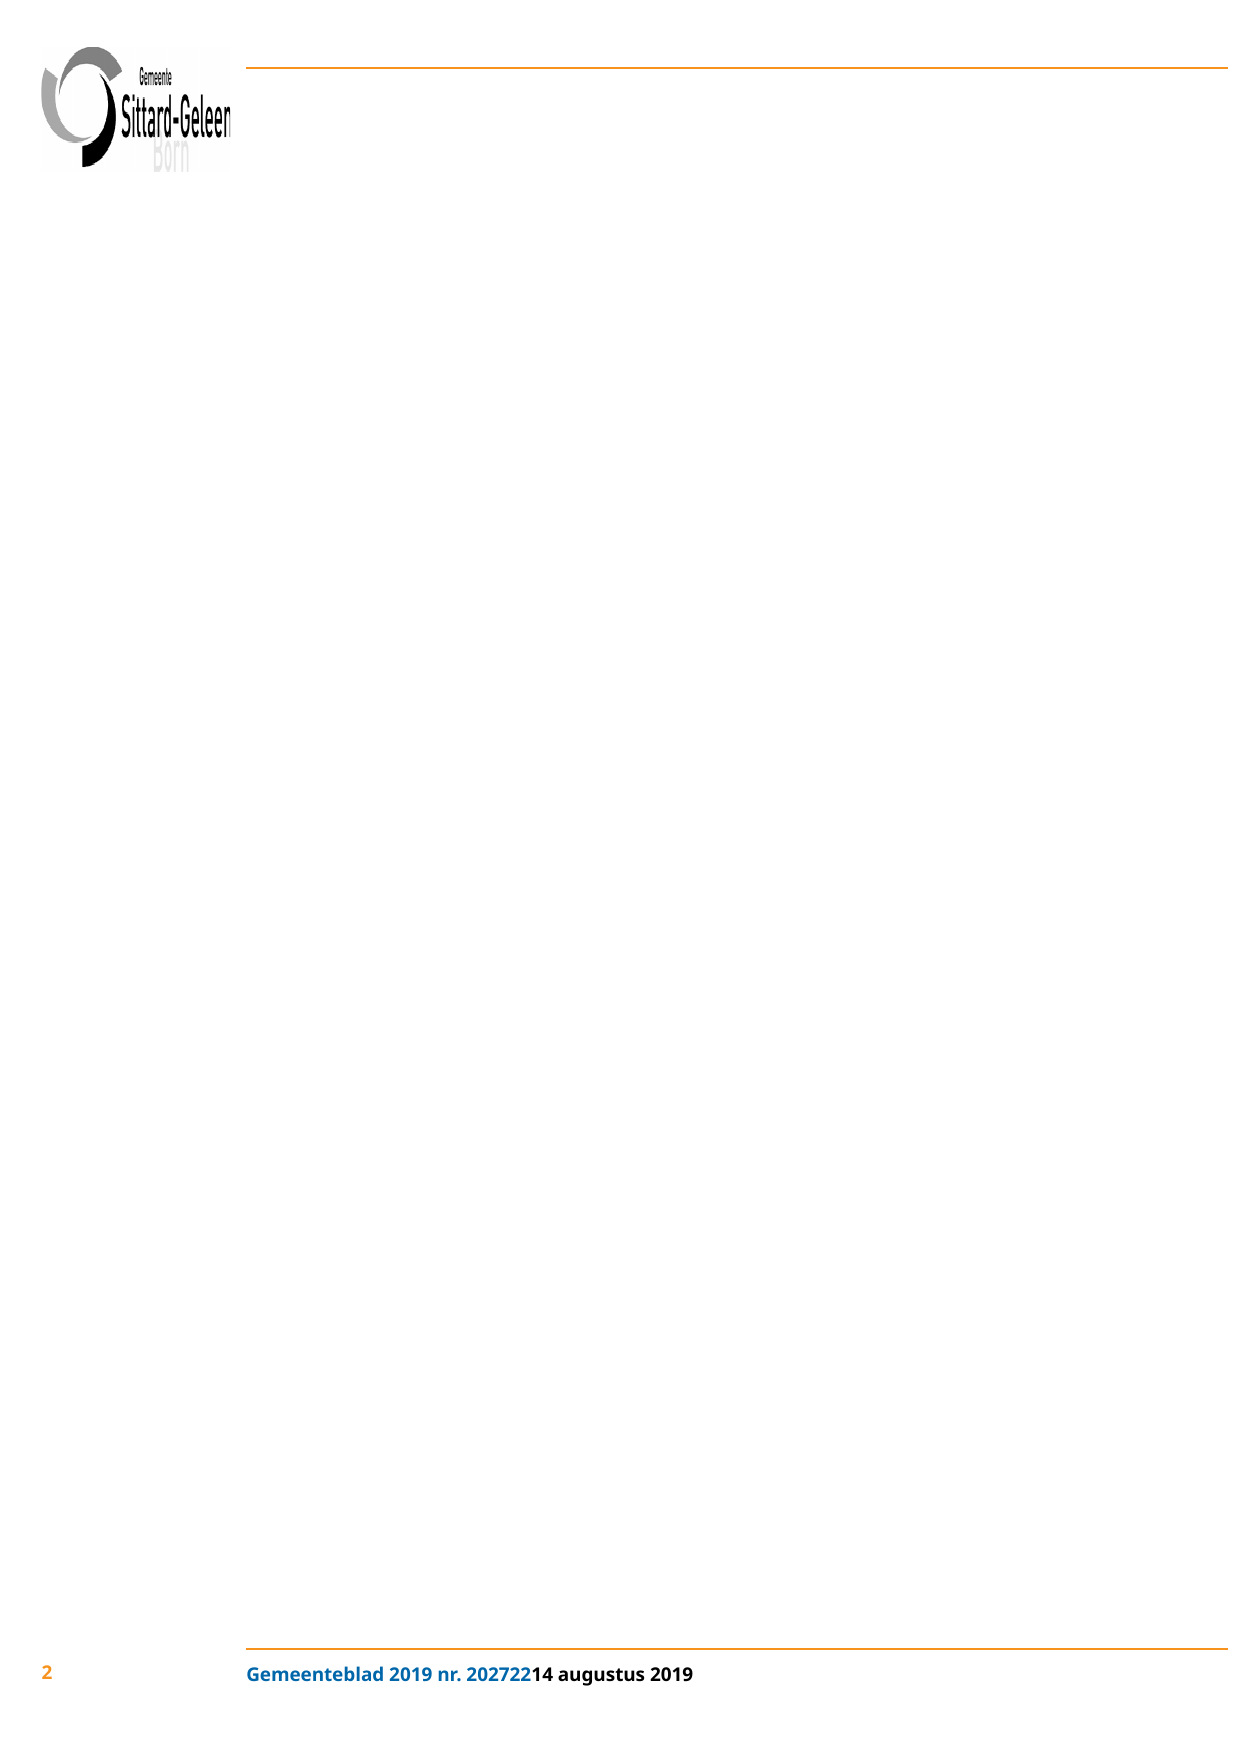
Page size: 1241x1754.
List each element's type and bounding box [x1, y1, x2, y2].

picture [41, 47, 231, 172]
